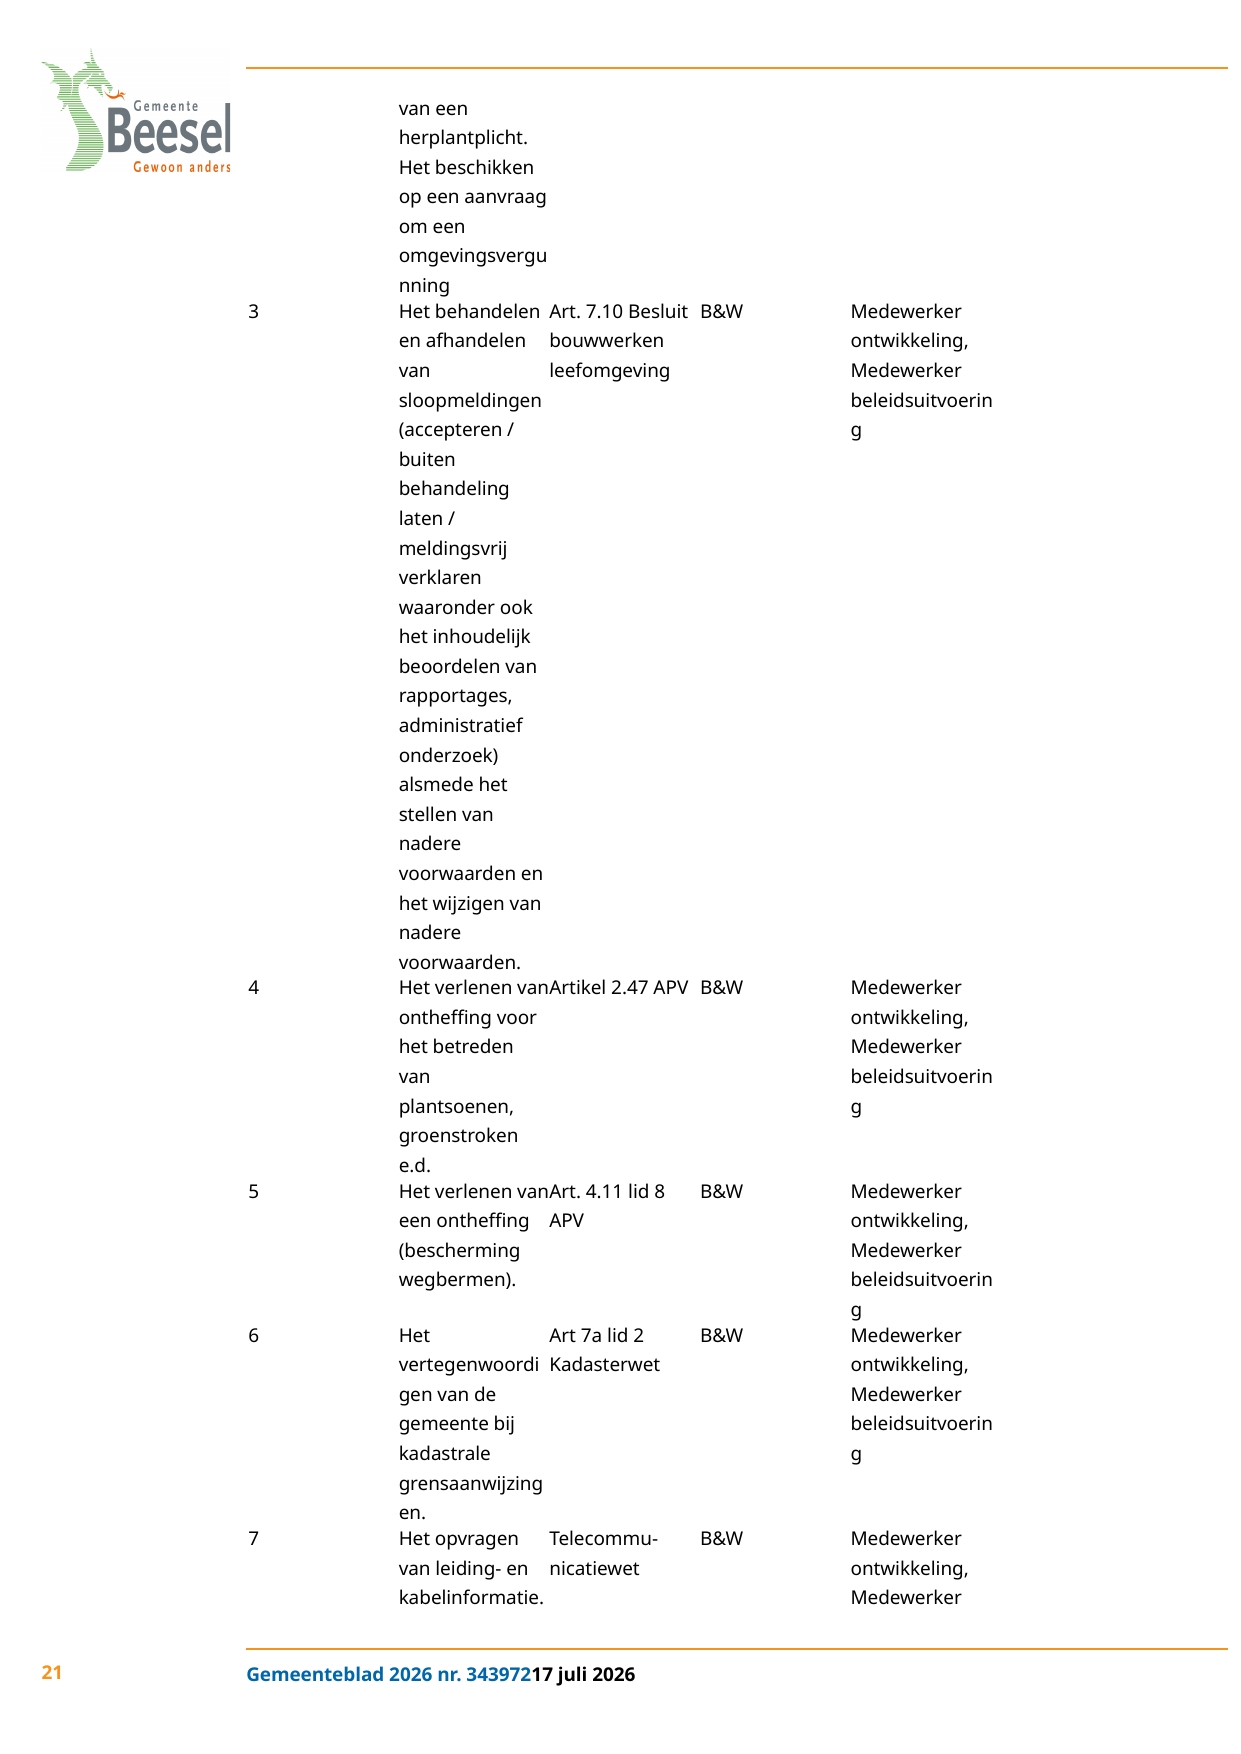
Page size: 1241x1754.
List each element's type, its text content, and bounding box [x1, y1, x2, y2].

picture [41, 47, 231, 172]
table_cell [700, 95, 850, 298]
table_cell [1001, 1178, 1152, 1322]
table_cell Art. 7.10 Besluit bouwwerken leefomgeving [549, 298, 700, 974]
table_cell Medewerker ontwikkeling, Medewerker beleidsuitvoering [850, 1178, 1001, 1322]
table_cell B&W [700, 298, 850, 974]
table_cell 5 [248, 1178, 398, 1322]
table_cell [1001, 298, 1152, 974]
table_cell Het opvragen van leiding- en kabelinformatie. [399, 1525, 549, 1610]
table_cell 7 [248, 1525, 398, 1610]
table_cell [1001, 975, 1152, 1178]
table_cell [549, 95, 700, 298]
table_cell B&W [700, 1178, 850, 1322]
table_cell Het verlenen van een ontheffing (bescherming wegbermen). [399, 1178, 549, 1322]
table_cell [1001, 1525, 1152, 1610]
table_cell Art 7a lid 2 Kadasterwet [549, 1322, 700, 1525]
table_cell Het vertegenwoordigen van de gemeente bij kadastrale grensaanwijzingen. [399, 1322, 549, 1525]
table_cell Art. 4.11 lid 8 APV [549, 1178, 700, 1322]
table_cell Medewerker ontwikkeling, Medewerker beleidsuitvoering [850, 975, 1001, 1178]
table_cell 4 [248, 975, 398, 1178]
table_cell Medewerker ontwikkeling, Medewerker beleidsuitvoering [850, 1322, 1001, 1525]
table_cell Artikel 2.47 APV [549, 975, 700, 1178]
table_cell B&W [700, 1322, 850, 1525]
table_cell [248, 95, 398, 298]
table_cell Medewerker ontwikkeling, Medewerker [850, 1525, 1001, 1610]
table_cell [850, 95, 1001, 298]
table_cell 3 [248, 298, 398, 974]
table_cell Het behandelen en afhandelen van sloopmeldingen (accepteren / buiten behandeling laten / meldingsvrij verklaren waaronder ook het inhoudelijk beoordelen van rapportages, administratief onderzoek) alsmede het stellen van nadere voorwaarden en het wijzigen van nadere voorwaarden. [399, 298, 549, 974]
table_cell Telecommu-nicatiewet [549, 1525, 700, 1610]
table_cell 6 [248, 1322, 398, 1525]
table_cell Het verlenen van ontheffing voor het betreden van plantsoenen, groenstroken e.d. [399, 975, 549, 1178]
table_cell Medewerker ontwikkeling, Medewerker beleidsuitvoering [850, 298, 1001, 974]
table_cell van een herplantplicht. Het beschikken op een aanvraag om een omgevingsvergunning [399, 95, 549, 298]
table_cell [1001, 1322, 1152, 1525]
table_cell B&W [700, 975, 850, 1178]
table_cell B&W [700, 1525, 850, 1610]
table_cell [1001, 95, 1152, 298]
